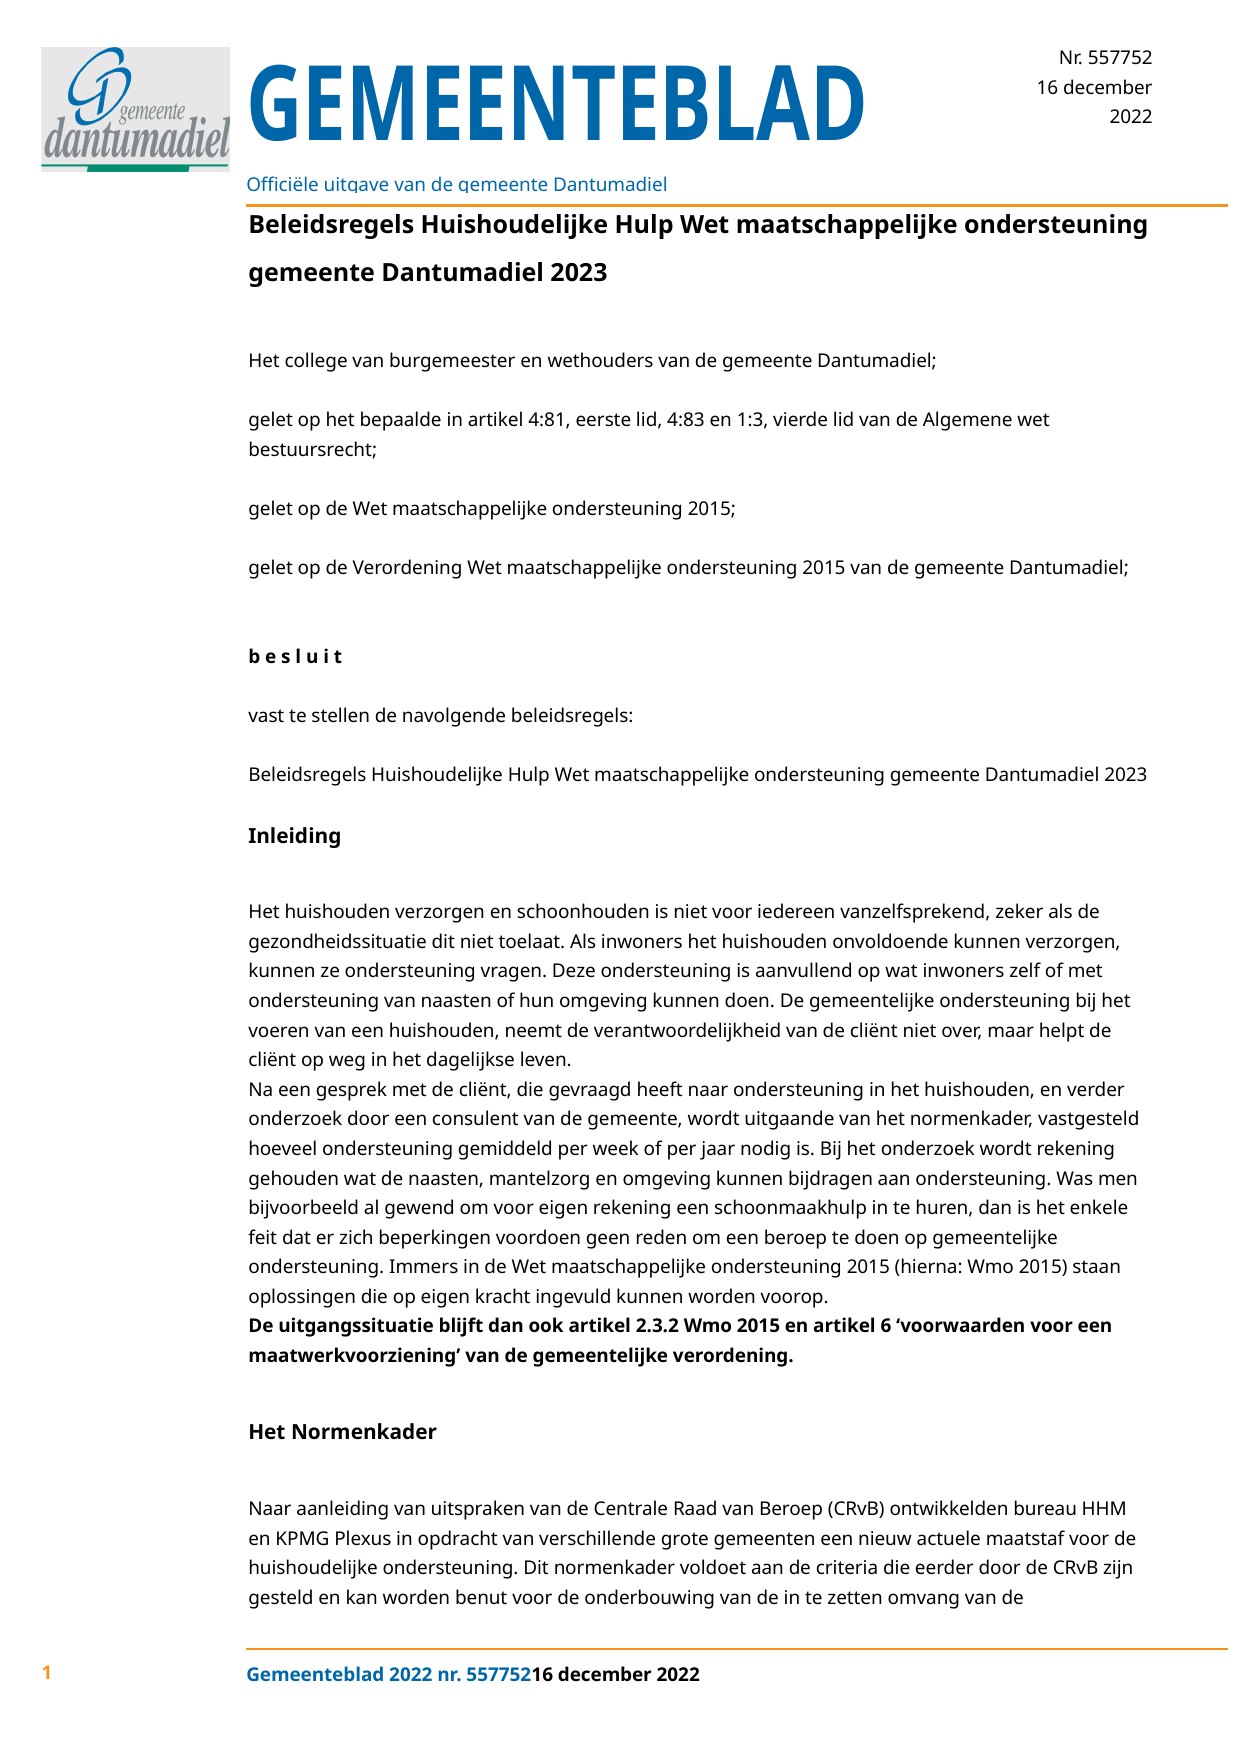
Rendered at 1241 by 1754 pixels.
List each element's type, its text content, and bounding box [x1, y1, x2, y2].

text vast te stellen de navolgende beleidsregels: [248, 702, 1152, 728]
text Naar aanleiding van uitspraken van de Centrale Raad van Beroep (CRvB) ontwikkelden bureau HHM en KPMG Plexus in opdracht van verschillende grote gemeenten een nieuw actuele maatstaf voor de huishoudelijke ondersteuning. Dit normenkader voldoet aan de criteria die eerder door de CRvB zijn gesteld en kan worden benut voor de onderbouwing van de in te zetten omvang van de [248, 1495, 1152, 1610]
picture [41, 47, 231, 172]
text De uitgangssituatie blijft dan ook artikel 2.3.2 Wmo 2015 en artikel 6 ‘voorwaarden voor een maatwerkvoorziening’ van de gemeentelijke verordening. [248, 1313, 1152, 1368]
text Beleidsregels Huishoudelijke Hulp Wet maatschappelijke ondersteuning gemeente Dantumadiel 2023 [248, 207, 1152, 288]
text gelet op het bepaalde in artikel 4:81, eerste lid, 4:83 en 1:3, vierde lid van de Algemene wet bestuursrecht; [248, 407, 1152, 462]
text Na een gesprek met de cliënt, die gevraagd heeft naar ondersteuning in het huishouden, en verder onderzoek door een consulent van de gemeente, wordt uitgaande van het normenkader, vastgesteld hoeveel ondersteuning gemiddeld per week of per jaar nodig is. Bij het onderzoek wordt rekening gehouden wat de naasten, mantelzorg en omgeving kunnen bijdragen aan ondersteuning. Was men bijvoorbeeld al gewend om voor eigen rekening een schoonmaakhulp in te huren, dan is het enkele feit dat er zich beperkingen voordoen geen reden om een beroep te doen op gemeentelijke ondersteuning. Immers in de Wet maatschappelijke ondersteuning 2015 (hierna: Wmo 2015) staan oplossingen die op eigen kracht ingevuld kunnen worden voorop. [248, 1076, 1152, 1309]
text Beleidsregels Huishoudelijke Hulp Wet maatschappelijke ondersteuning gemeente Dantumadiel 2023 [248, 762, 1152, 787]
text Het Normenkader [248, 1417, 1152, 1446]
text gelet op de Wet maatschappelijke ondersteuning 2015; [248, 495, 1152, 521]
text Inleiding [248, 821, 1152, 849]
text Het huishouden verzorgen en schoonhouden is niet voor iedereen vanzelfsprekend, zeker als de gezondheidssituatie dit niet toelaat. Als inwoners het huishouden onvoldoende kunnen verzorgen, kunnen ze ondersteuning vragen. Deze ondersteuning is aanvullend op wat inwoners zelf of met ondersteuning van naasten of hun omgeving kunnen doen. De gemeentelijke ondersteuning bij het voeren van een huishouden, neemt de verantwoordelijkheid van de cliënt niet over, maar helpt de cliënt op weg in het dagelijkse leven. [248, 898, 1152, 1072]
text Het college van burgemeester en wethouders van de gemeente Dantumadiel; [248, 347, 1152, 373]
text gelet op de Verordening Wet maatschappelijke ondersteuning 2015 van de gemeente Dantumadiel; [248, 554, 1152, 580]
text b e s l u i t [248, 643, 1152, 669]
